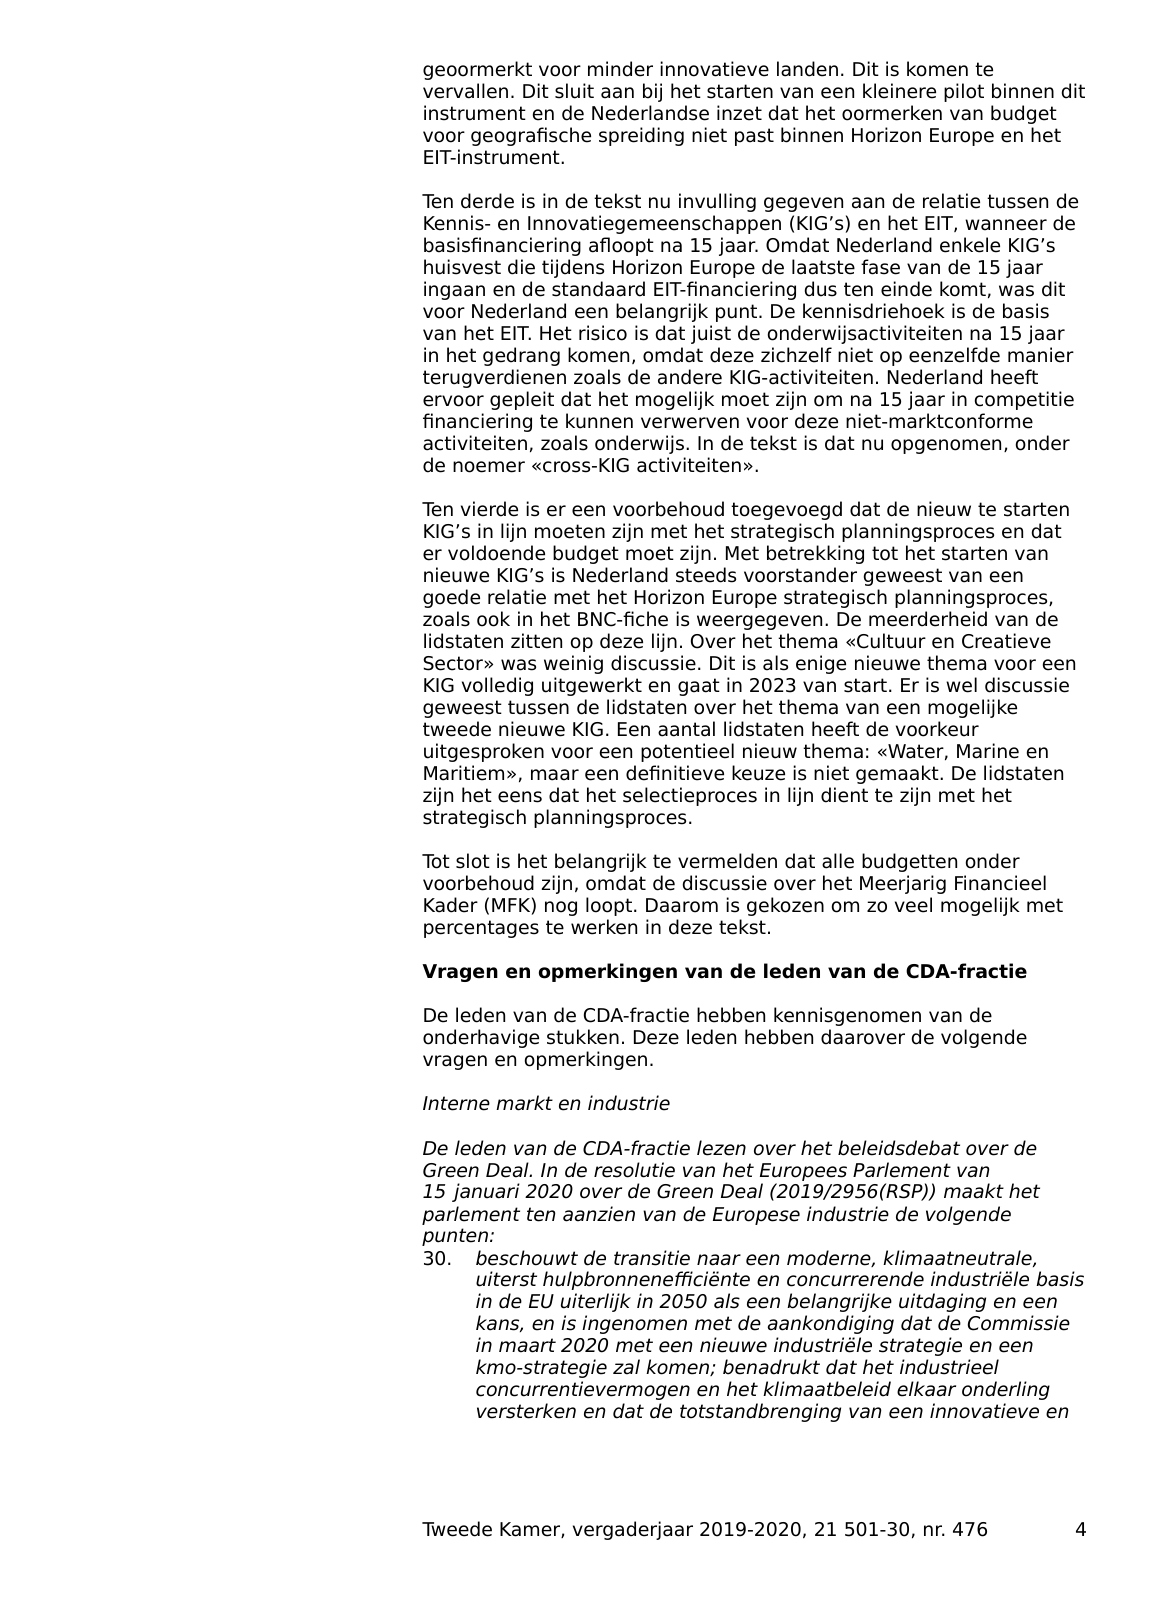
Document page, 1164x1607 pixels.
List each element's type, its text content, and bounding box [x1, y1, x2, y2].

text 30. beschouwt de transitie naar een moderne, klimaatneutrale, uiterst hulpbronnenefficiënte en concurrerende industriële basis in de EU uiterlijk in 2050 als een belangrijke uitdaging en een kans, en is ingenomen met de aankondiging dat de Commissie in maart 2020 met een nieuwe industriële strategie en een kmo-strategie zal komen; benadrukt dat het industrieel concurrentievermogen en het klimaatbeleid elkaar onderling versterken en dat de totstandbrenging van een innovatieve en [422, 1247, 1087, 1423]
text Tot slot is het belangrijk te vermelden dat alle budgetten onder voorbehoud zijn, omdat de discussie over het Meerjarig Financieel Kader (MFK) nog loopt. Daarom is gekozen om zo veel mogelijk met percentages te werken in deze tekst. [422, 851, 1087, 939]
text geoormerkt voor minder innovatieve landen. Dit is komen te vervallen. Dit sluit aan bij het starten van een kleinere pilot binnen dit instrument en de Nederlandse inzet dat het oormerken van budget voor geografische spreiding niet past binnen Horizon Europe en het EIT-instrument. [422, 59, 1087, 169]
subtitle Vragen en opmerkingen van de leden van de CDA-fractie [422, 961, 1087, 983]
text De leden van de CDA-fractie hebben kennisgenomen van de onderhavige stukken. Deze leden hebben daarover de volgende vragen en opmerkingen. [422, 1005, 1087, 1071]
text Ten vierde is er een voorbehoud toegevoegd dat de nieuw te starten KIG’s in lijn moeten zijn met het strategisch planningsproces en dat er voldoende budget moet zijn. Met betrekking tot het starten van nieuwe KIG’s is Nederland steeds voorstander geweest van een goede relatie met het Horizon Europe strategisch planningsproces, zoals ook in het BNC-fiche is weergegeven. De meerderheid van de lidstaten zitten op deze lijn. Over het thema «Cultuur en Creatieve Sector» was weinig discussie. Dit is als enige nieuwe thema voor een KIG volledig uitgewerkt en gaat in 2023 van start. Er is wel discussie geweest tussen de lidstaten over het thema van een mogelijke tweede nieuwe KIG. Een aantal lidstaten heeft de voorkeur uitgesproken voor een potentieel nieuw thema: «Water, Marine en Maritiem», maar een definitieve keuze is niet gemaakt. De lidstaten zijn het eens dat het selectieproces in lijn dient te zijn met het strategisch planningsproces. [422, 499, 1087, 829]
text De leden van de CDA-fractie lezen over het beleidsdebat over de Green Deal. In de resolutie van het Europees Parlement van 15 januari 2020 over de Green Deal (2019/2956(RSP)) maakt het parlement ten aanzien van de Europese industrie de volgende punten: [422, 1137, 1087, 1247]
text Ten derde is in de tekst nu invulling gegeven aan de relatie tussen de Kennis- en Innovatiegemeenschappen (KIG’s) en het EIT, wanneer de basisfinanciering afloopt na 15 jaar. Omdat Nederland enkele KIG’s huisvest die tijdens Horizon Europe de laatste fase van de 15 jaar ingaan en de standaard EIT-financiering dus ten einde komt, was dit voor Nederland een belangrijk punt. De kennisdriehoek is de basis van het EIT. Het risico is dat juist de onderwijsactiviteiten na 15 jaar in het gedrang komen, omdat deze zichzelf niet op eenzelfde manier terugverdienen zoals de andere KIG-activiteiten. Nederland heeft ervoor gepleit dat het mogelijk moet zijn om na 15 jaar in competitie financiering te kunnen verwerven voor deze niet-marktconforme activiteiten, zoals onderwijs. In de tekst is dat nu opgenomen, onder de noemer «cross-KIG activiteiten». [422, 191, 1087, 477]
subtitle Interne markt en industrie [422, 1093, 1087, 1115]
